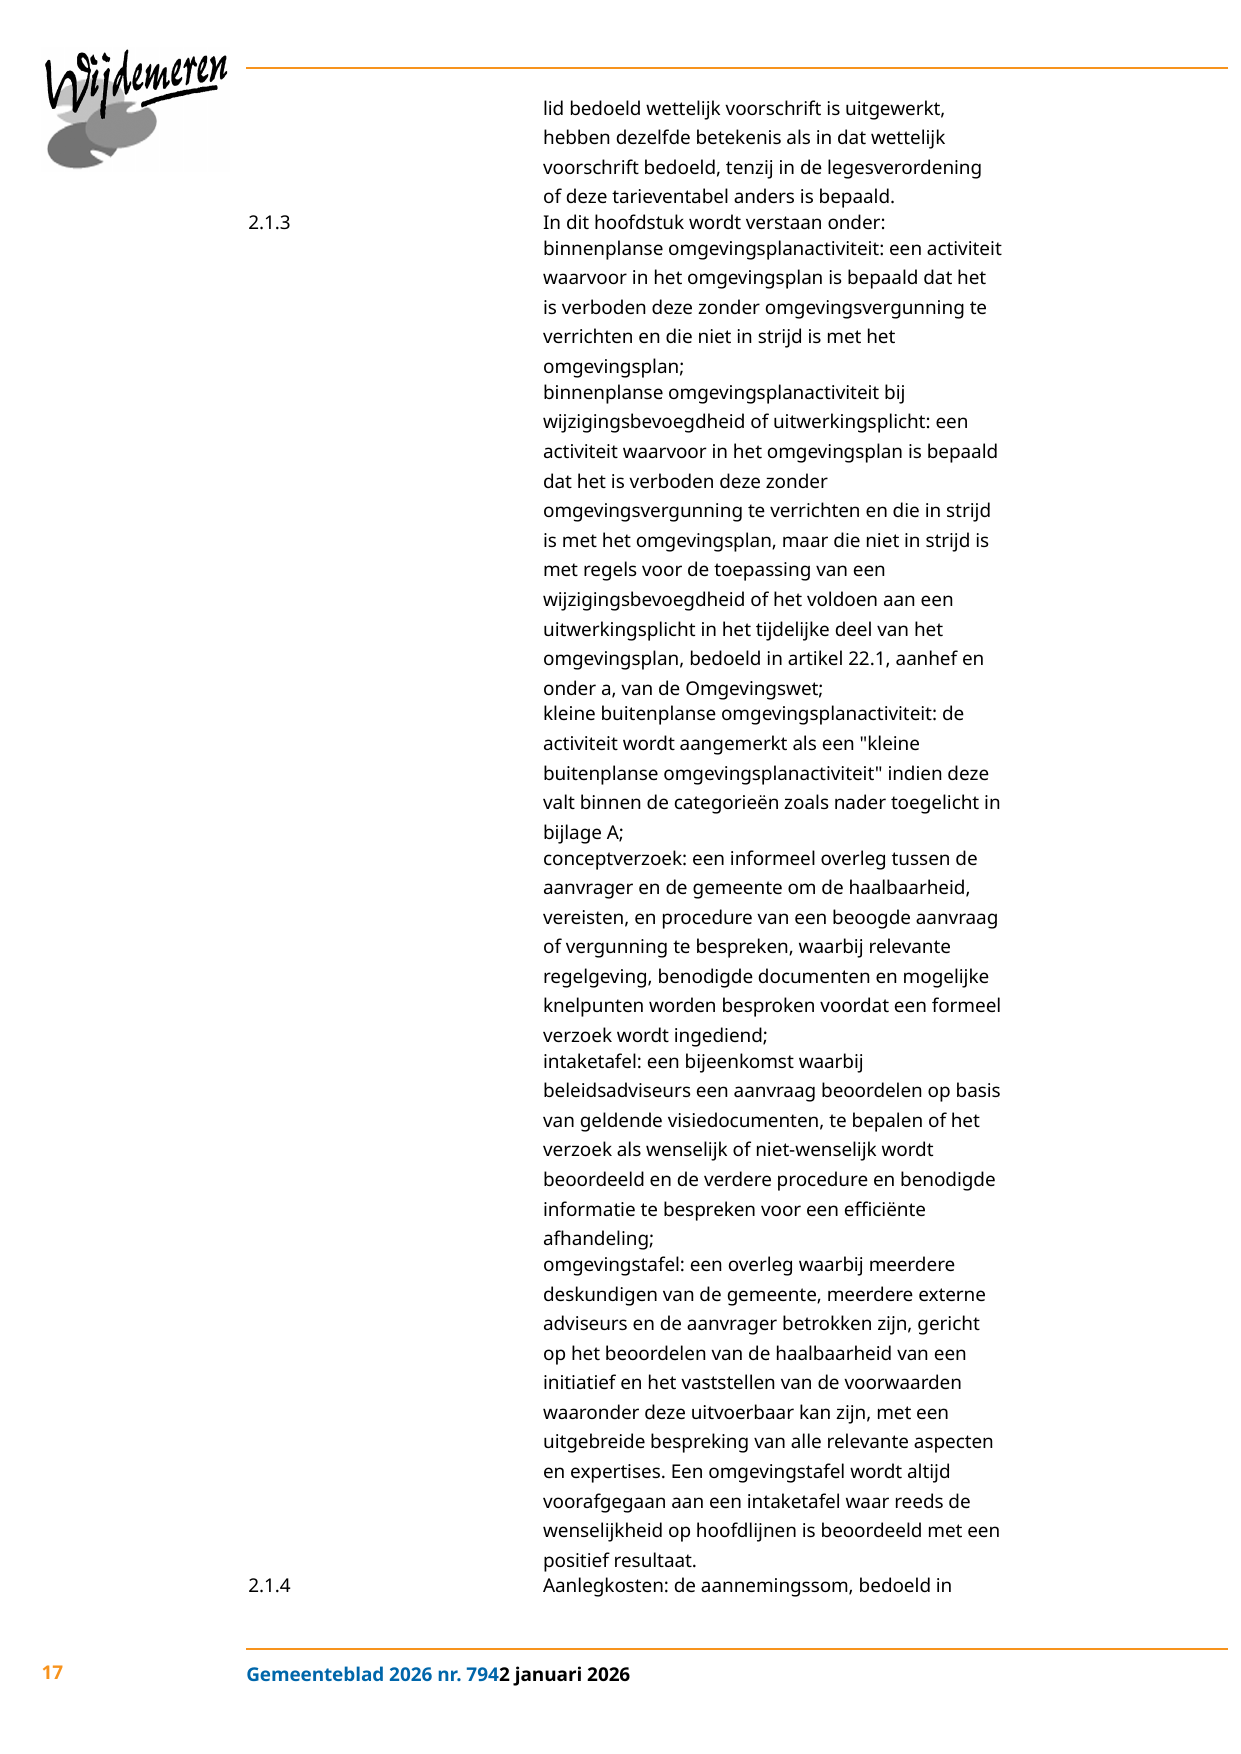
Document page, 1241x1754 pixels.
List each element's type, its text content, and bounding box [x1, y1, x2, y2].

table_cell [395, 235, 543, 379]
table_cell [395, 701, 543, 845]
table_cell [395, 1048, 543, 1251]
table_cell [395, 209, 543, 235]
table_cell [395, 1251, 543, 1573]
table_cell [248, 1251, 395, 1573]
table_cell [1004, 209, 1152, 235]
table_cell [395, 379, 543, 701]
table_cell [1004, 845, 1152, 1048]
table_cell 2.1.4 [248, 1573, 395, 1598]
table_cell In dit hoofdstuk wordt verstaan onder: [543, 209, 1004, 235]
table_cell [1004, 379, 1152, 701]
table_cell [248, 1048, 395, 1251]
table_cell [395, 1573, 543, 1598]
table_cell [248, 235, 395, 379]
table_cell 2.1.3 [248, 209, 395, 235]
table_cell binnenplanse omgevingsplanactiviteit bij wijzigingsbevoegdheid of uitwerkingsplicht: een activiteit waarvoor in het omgevingsplan is bepaald dat het is verboden deze zonder omgevingsvergunning te verrichten en die in strijd is met het omgevingsplan, maar die niet in strijd is met regels voor de toepassing van een wijzigingsbevoegdheid of het voldoen aan een uitwerkingsplicht in het tijdelijke deel van het omgevingsplan, bedoeld in artikel 22.1, aanhef en onder a, van de Omgevingswet; [543, 379, 1004, 701]
table_cell [248, 845, 395, 1048]
table_cell [1004, 235, 1152, 379]
table_cell [1004, 95, 1152, 209]
table_cell [1004, 1251, 1152, 1573]
table_cell lid bedoeld wettelijk voorschrift is uitgewerkt, hebben dezelfde betekenis als in dat wettelijk voorschrift bedoeld, tenzij in de legesverordening of deze tarieventabel anders is bepaald. [543, 95, 1004, 209]
table_cell intaketafel: een bijeenkomst waarbij beleidsadviseurs een aanvraag beoordelen op basis van geldende visiedocumenten, te bepalen of het verzoek als wenselijk of niet-wenselijk wordt beoordeeld en de verdere procedure en benodigde informatie te bespreken voor een efficiënte afhandeling; [543, 1048, 1004, 1251]
table_cell [248, 701, 395, 845]
table_cell kleine buitenplanse omgevingsplanactiviteit: de activiteit wordt aangemerkt als een "kleine buitenplanse omgevingsplanactiviteit" indien deze valt binnen de categorieën zoals nader toegelicht in bijlage A; [543, 701, 1004, 845]
table_cell [1004, 1048, 1152, 1251]
table_cell [248, 379, 395, 701]
table_cell Aanlegkosten: de aannemingssom, bedoeld in [543, 1573, 1004, 1598]
table_cell [1004, 1573, 1152, 1598]
table_cell binnenplanse omgevingsplanactiviteit: een activiteit waarvoor in het omgevingsplan is bepaald dat het is verboden deze zonder omgevingsvergunning te verrichten en die niet in strijd is met het omgevingsplan; [543, 235, 1004, 379]
table_cell [395, 95, 543, 209]
table_cell conceptverzoek: een informeel overleg tussen de aanvrager en de gemeente om de haalbaarheid, vereisten, en procedure van een beoogde aanvraag of vergunning te bespreken, waarbij relevante regelgeving, benodigde documenten en mogelijke knelpunten worden besproken voordat een formeel verzoek wordt ingediend; [543, 845, 1004, 1048]
table_cell omgevingstafel: een overleg waarbij meerdere deskundigen van de gemeente, meerdere externe adviseurs en de aanvrager betrokken zijn, gericht op het beoordelen van de haalbaarheid van een initiatief en het vaststellen van de voorwaarden waaronder deze uitvoerbaar kan zijn, met een uitgebreide bespreking van alle relevante aspecten en expertises. Een omgevingstafel wordt altijd voorafgegaan aan een intaketafel waar reeds de wenselijkheid op hoofdlijnen is beoordeeld met een positief resultaat. [543, 1251, 1004, 1573]
table_cell [248, 95, 395, 209]
table_cell [395, 845, 543, 1048]
picture [41, 47, 231, 172]
table_cell [1004, 701, 1152, 845]
